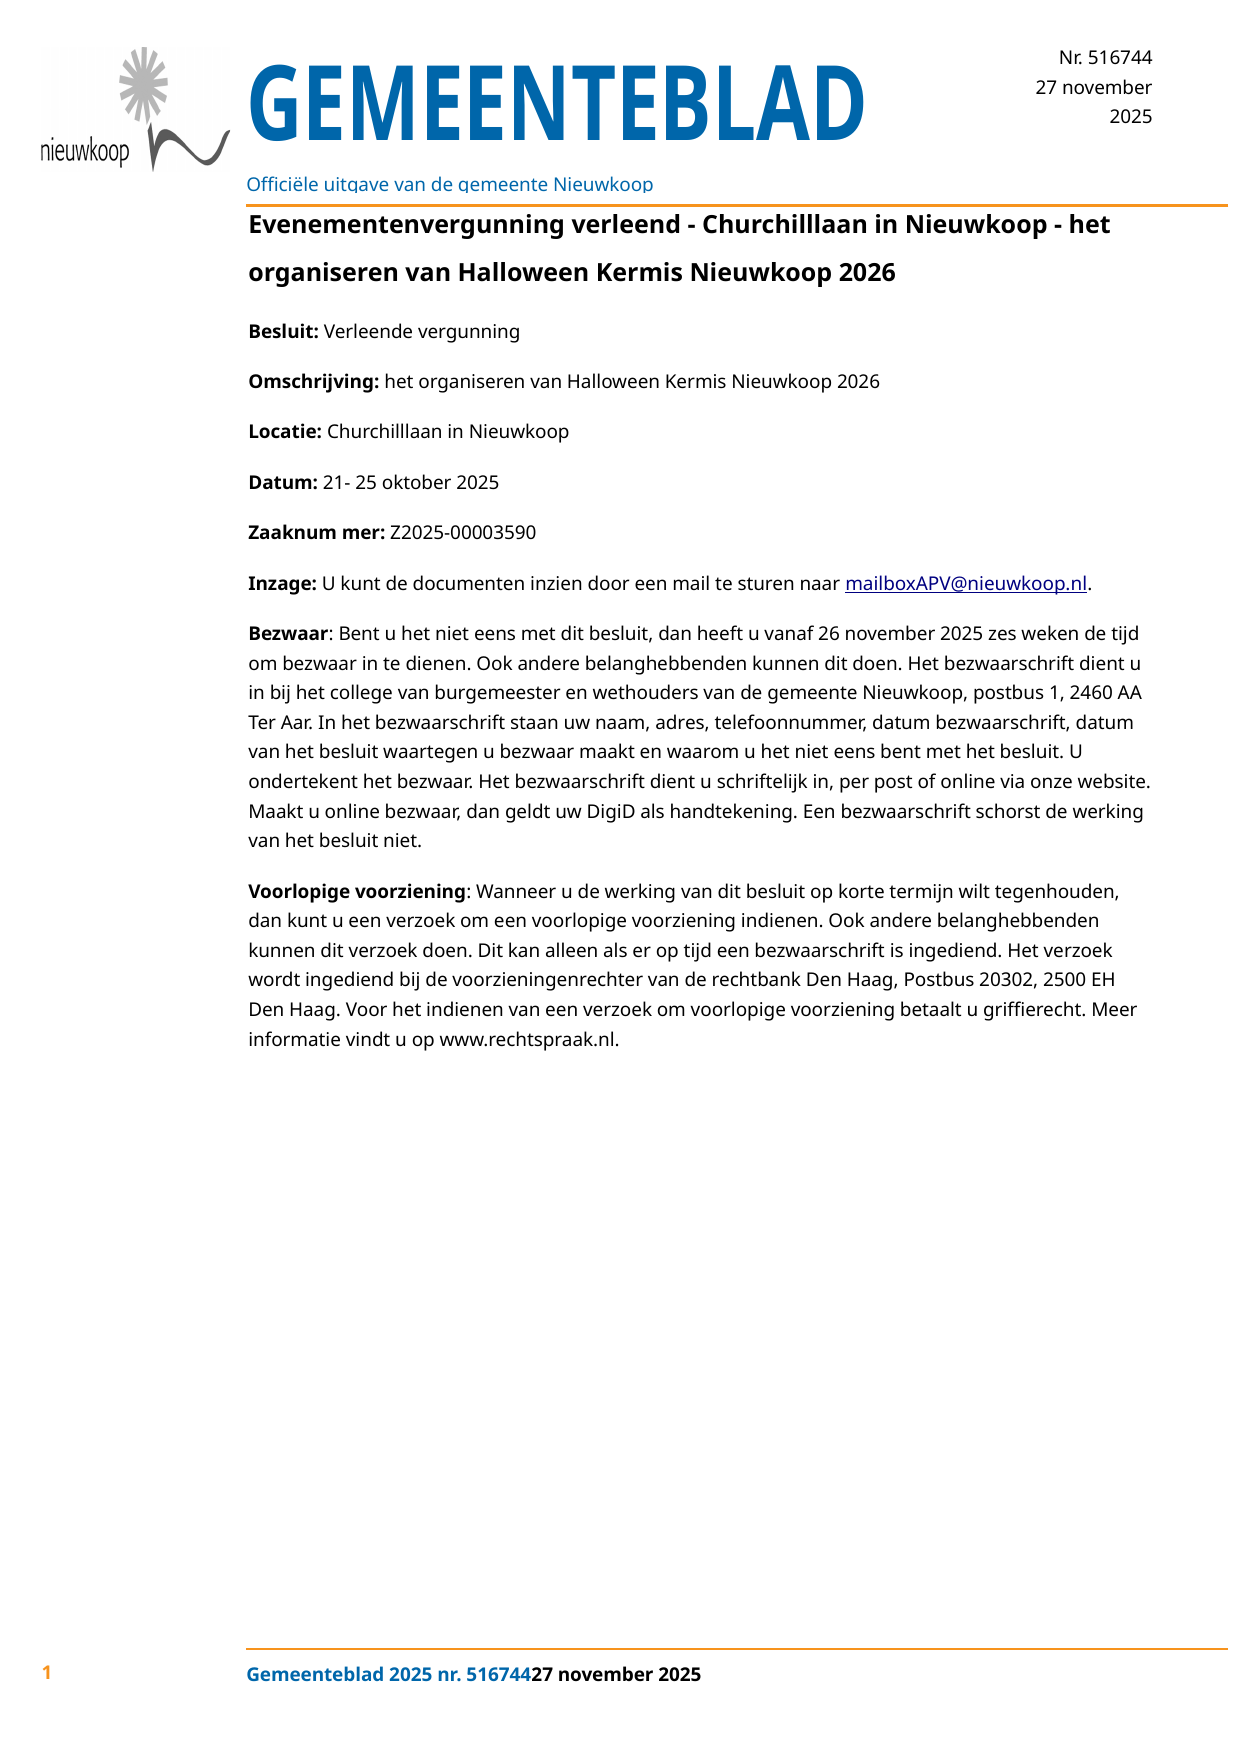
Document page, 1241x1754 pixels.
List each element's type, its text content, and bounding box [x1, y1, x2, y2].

text Omschrijving: het organiseren van Halloween Kermis Nieuwkoop 2026 [248, 368, 1152, 394]
text Bezwaar: Bent u het niet eens met dit besluit, dan heeft u vanaf 26 november 2025 zes weken de tijd om bezwaar in te dienen. Ook andere belanghebbenden kunnen dit doen. Het bezwaarschrift dient u in bij het college van burgemeester en wethouders van de gemeente Nieuwkoop, postbus 1, 2460 AA Ter Aar. In het bezwaarschrift staan uw naam, adres, telefoonnummer, datum bezwaarschrift, datum van het besluit waartegen u bezwaar maakt en waarom u het niet eens bent met het besluit. U ondertekent het bezwaar. Het bezwaarschrift dient u schriftelijk in, per post of online via onze website. Maakt u online bezwaar, dan geldt uw DigiD als handtekening. Een bezwaarschrift schorst de werking van het besluit niet. [248, 620, 1152, 853]
text Datum: 21- 25 oktober 2025 [248, 469, 1152, 495]
text Evenementenvergunning verleend - Churchilllaan in Nieuwkoop - het organiseren van Halloween Kermis Nieuwkoop 2026 [248, 207, 1152, 288]
text Locatie: Churchilllaan in Nieuwkoop [248, 419, 1152, 444]
picture [41, 47, 231, 172]
text Zaaknum mer: Z2025-00003590 [248, 519, 1152, 545]
text Voorlopige voorziening: Wanneer u de werking van dit besluit op korte termijn wilt tegenhouden, dan kunt u een verzoek om een voorlopige voorziening indienen. Ook andere belanghebbenden kunnen dit verzoek doen. Dit kan alleen als er op tijd een bezwaarschrift is ingediend. Het verzoek wordt ingediend bij de voorzieningenrechter van de rechtbank Den Haag, Postbus 20302, 2500 EH Den Haag. Voor het indienen van een verzoek om voorlopige voorziening betaalt u griffierecht. Meer informatie vindt u op www.rechtspraak.nl. [248, 878, 1152, 1052]
text Besluit: Verleende vergunning [248, 318, 1152, 344]
text Inzage: U kunt de documenten inzien door een mail te sturen naar mailboxAPV@nieuwkoop.nl. [248, 570, 1152, 596]
